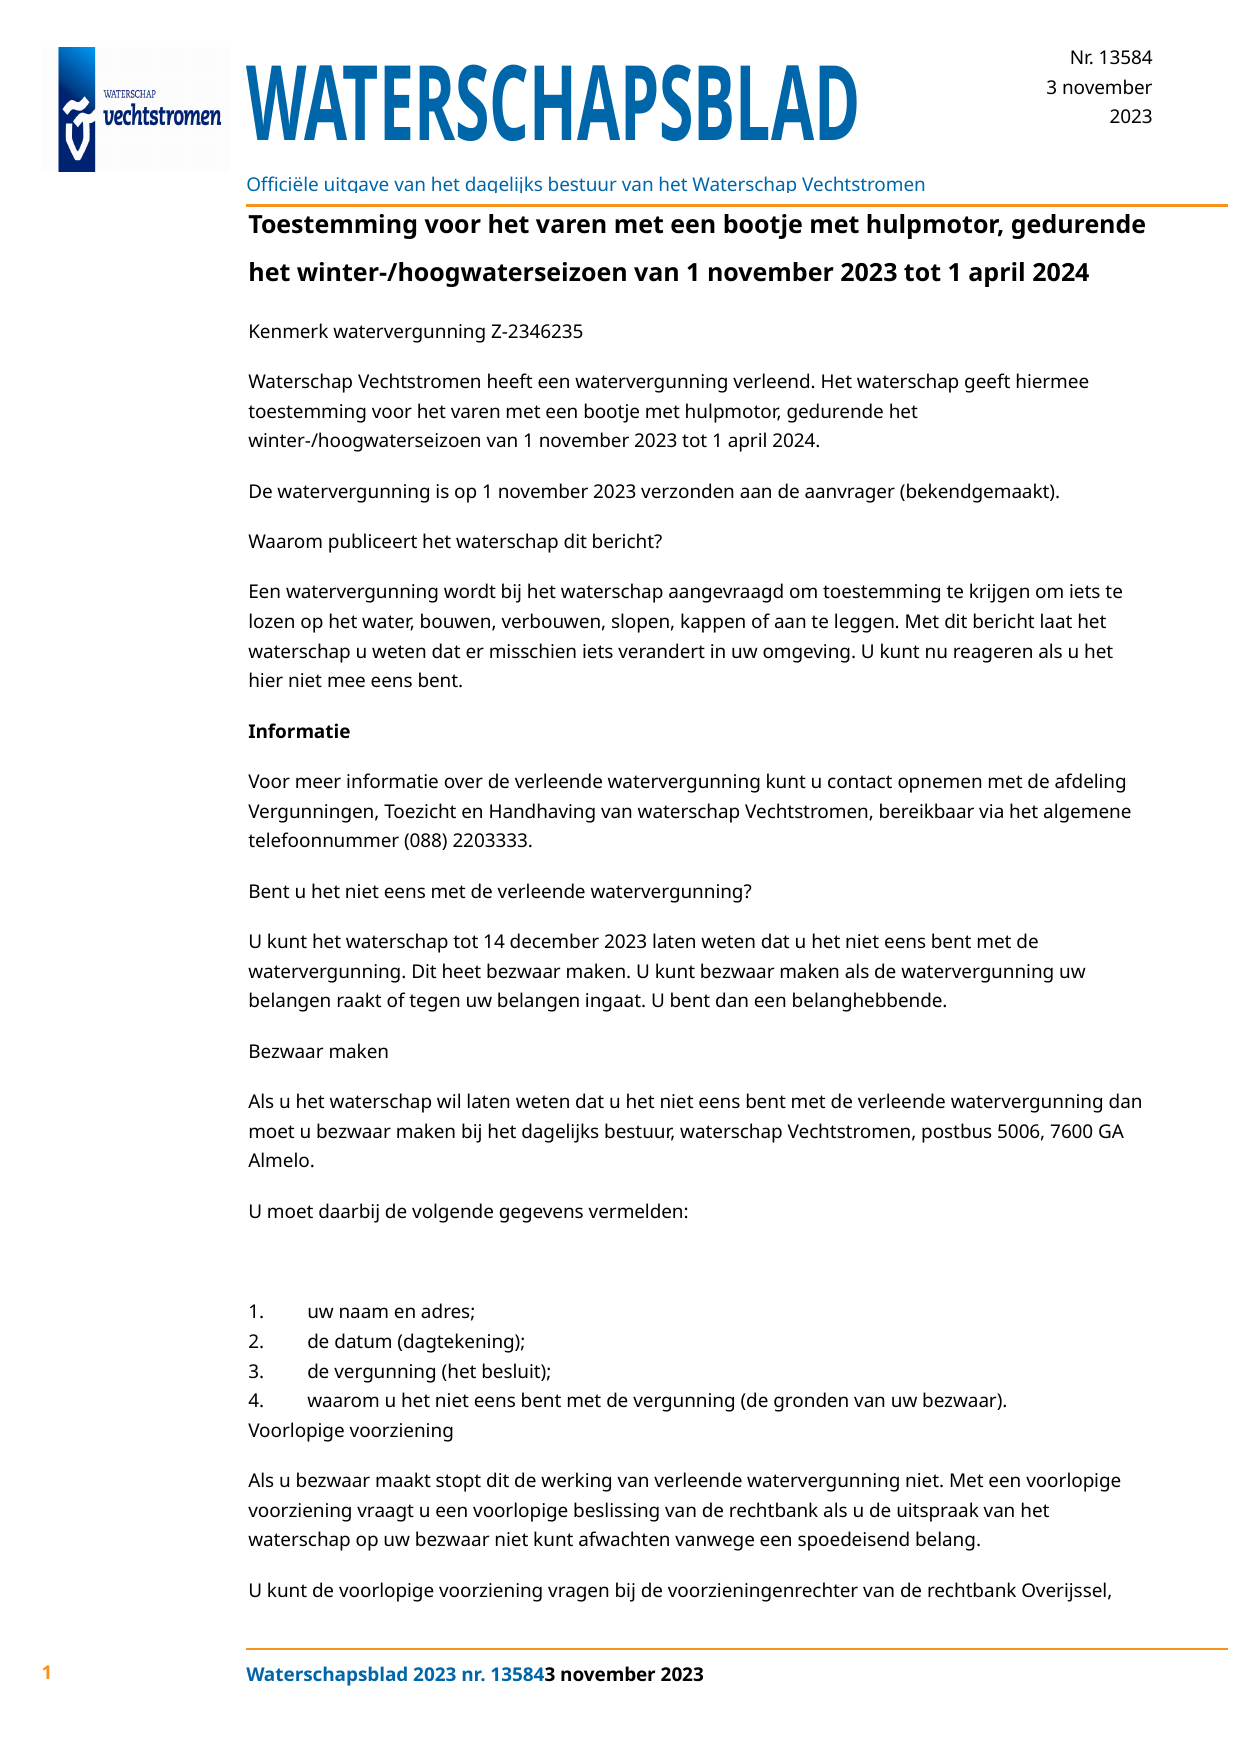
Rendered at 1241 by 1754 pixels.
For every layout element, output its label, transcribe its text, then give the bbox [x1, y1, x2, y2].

text Toestemming voor het varen met een bootje met hulpmotor, gedurende het winter-/hoogwaterseizoen van 1 november 2023 tot 1 april 2024 [248, 207, 1152, 288]
text Als u het waterschap wil laten weten dat u het niet eens bent met de verleende watervergunning dan moet u bezwaar maken bij het dagelijks bestuur, waterschap Vechtstromen, postbus 5006, 7600 GA Almelo. [248, 1088, 1152, 1173]
list de datum (dagtekening); [248, 1328, 1152, 1354]
text Waarom publiceert het waterschap dit bericht? [248, 528, 1152, 554]
text U kunt de voorlopige voorziening vragen bij de voorzieningenrechter van de rechtbank Overijssel, [248, 1577, 1152, 1603]
text Bezwaar maken [248, 1038, 1152, 1064]
text Een watervergunning wordt bij het waterschap aangevraagd om toestemming te krijgen om iets te lozen op het water, bouwen, verbouwen, slopen, kappen of aan te leggen. Met dit bericht laat het waterschap u weten dat er misschien iets verandert in uw omgeving. U kunt nu reageren als u het hier niet mee eens bent. [248, 579, 1152, 693]
text U moet daarbij de volgende gegevens vermelden: [248, 1198, 1152, 1224]
text Bent u het niet eens met de verleende watervergunning? [248, 878, 1152, 904]
text Voor meer informatie over de verleende watervergunning kunt u contact opnemen met de afdeling Vergunningen, Toezicht en Handhaving van waterschap Vechtstromen, bereikbaar via het algemene telefoonnummer (088) 2203333. [248, 768, 1152, 853]
text Informatie [248, 718, 1152, 744]
text De watervergunning is op 1 november 2023 verzonden aan de aanvrager (bekendgemaakt). [248, 478, 1152, 504]
list uw naam en adres; [248, 1299, 1152, 1324]
text Voorlopige voorziening [248, 1417, 1152, 1443]
text Als u bezwaar maakt stopt dit de werking van verleende watervergunning niet. Met een voorlopige voorziening vraagt u een voorlopige beslissing van de rechtbank als u de uitspraak van het waterschap op uw bezwaar niet kunt afwachten vanwege een spoedeisend belang. [248, 1467, 1152, 1552]
text U kunt het waterschap tot 14 december 2023 laten weten dat u het niet eens bent met de watervergunning. Dit heet bezwaar maken. U kunt bezwaar maken als de watervergunning uw belangen raakt of tegen uw belangen ingaat. U bent dan een belanghebbende. [248, 928, 1152, 1013]
list waarom u het niet eens bent met de vergunning (de gronden van uw bezwaar). [248, 1387, 1152, 1413]
picture [41, 47, 231, 172]
text Kenmerk watervergunning Z-2346235 [248, 318, 1152, 344]
text Waterschap Vechtstromen heeft een watervergunning verleend. Het waterschap geeft hiermee toestemming voor het varen met een bootje met hulpmotor, gedurende het winter-/hoogwaterseizoen van 1 november 2023 tot 1 april 2024. [248, 368, 1152, 453]
list de vergunning (het besluit); [248, 1358, 1152, 1384]
